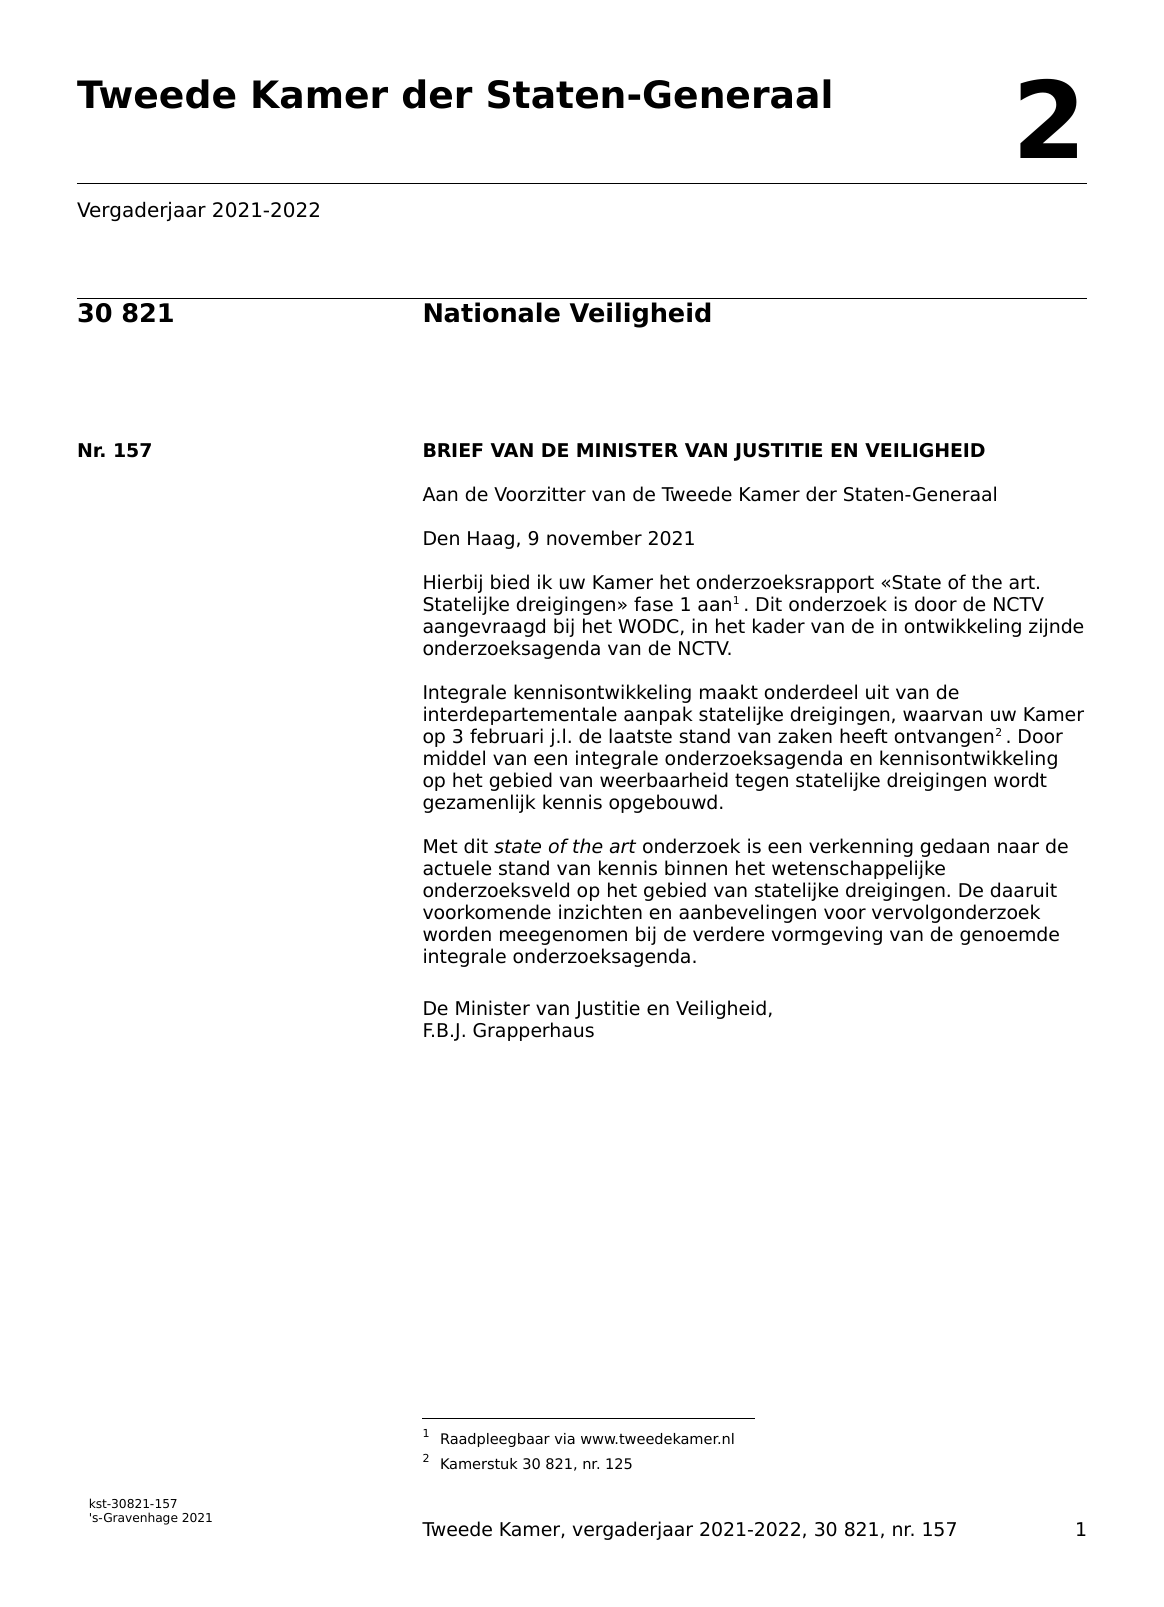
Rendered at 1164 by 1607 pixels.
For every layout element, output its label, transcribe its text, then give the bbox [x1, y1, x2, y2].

subtitle 30 821 Nationale Veiligheid [77, 299, 1087, 329]
text kst-30821-157 [88, 1497, 323, 1511]
text Integrale kennisontwikkeling maakt onderdeel uit van de interdepartementale aanpak statelijke dreigingen, waarvan uw Kamer op 3 februari j.l. de laatste stand van zaken heeft ontvangen. Door middel van een integrale onderzoeksagenda en kennisontwikkeling op het gebied van weerbaarheid tegen statelijke dreigingen wordt gezamenlijk kennis opgebouwd. [422, 682, 1087, 814]
subtitle Nr. 157 BRIEF VAN DE MINISTER VAN JUSTITIE EN VEILIGHEID [77, 440, 1087, 462]
text Met dit state of the art onderzoek is een verkenning gedaan naar de actuele stand van kennis binnen het wetenschappelijke onderzoeksveld op het gebied van statelijke dreigingen. De daaruit voorkomende inzichten en aanbevelingen voor vervolgonderzoek worden meegenomen bij de verdere vormgeving van de genoemde integrale onderzoeksagenda. [422, 836, 1087, 968]
text Aan de Voorzitter van de Tweede Kamer der Staten-Generaal [422, 484, 1087, 506]
text Den Haag, 9 november 2021 [422, 528, 1087, 550]
text 's-Gravenhage 2021 [88, 1511, 323, 1525]
table_header 2 [886, 59, 1087, 183]
table_header Tweede Kamer der Staten-Generaal [77, 59, 886, 183]
text De Minister van Justitie en Veiligheid, F.B.J. Grapperhaus [422, 998, 1087, 1042]
text Kamerstuk 30 821, nr. 125 [422, 1452, 1087, 1474]
table_cell Vergaderjaar 2021-2022 [77, 184, 1087, 298]
text Hierbij bied ik uw Kamer het onderzoeksrapport «State of the art. Statelijke dreigingen» fase 1 aan. Dit onderzoek is door de NCTV aangevraagd bij het WODC, in het kader van de in ontwikkeling zijnde onderzoeksagenda van de NCTV. [422, 572, 1087, 660]
text Raadpleegbaar via www.tweedekamer.nl [422, 1427, 1087, 1449]
